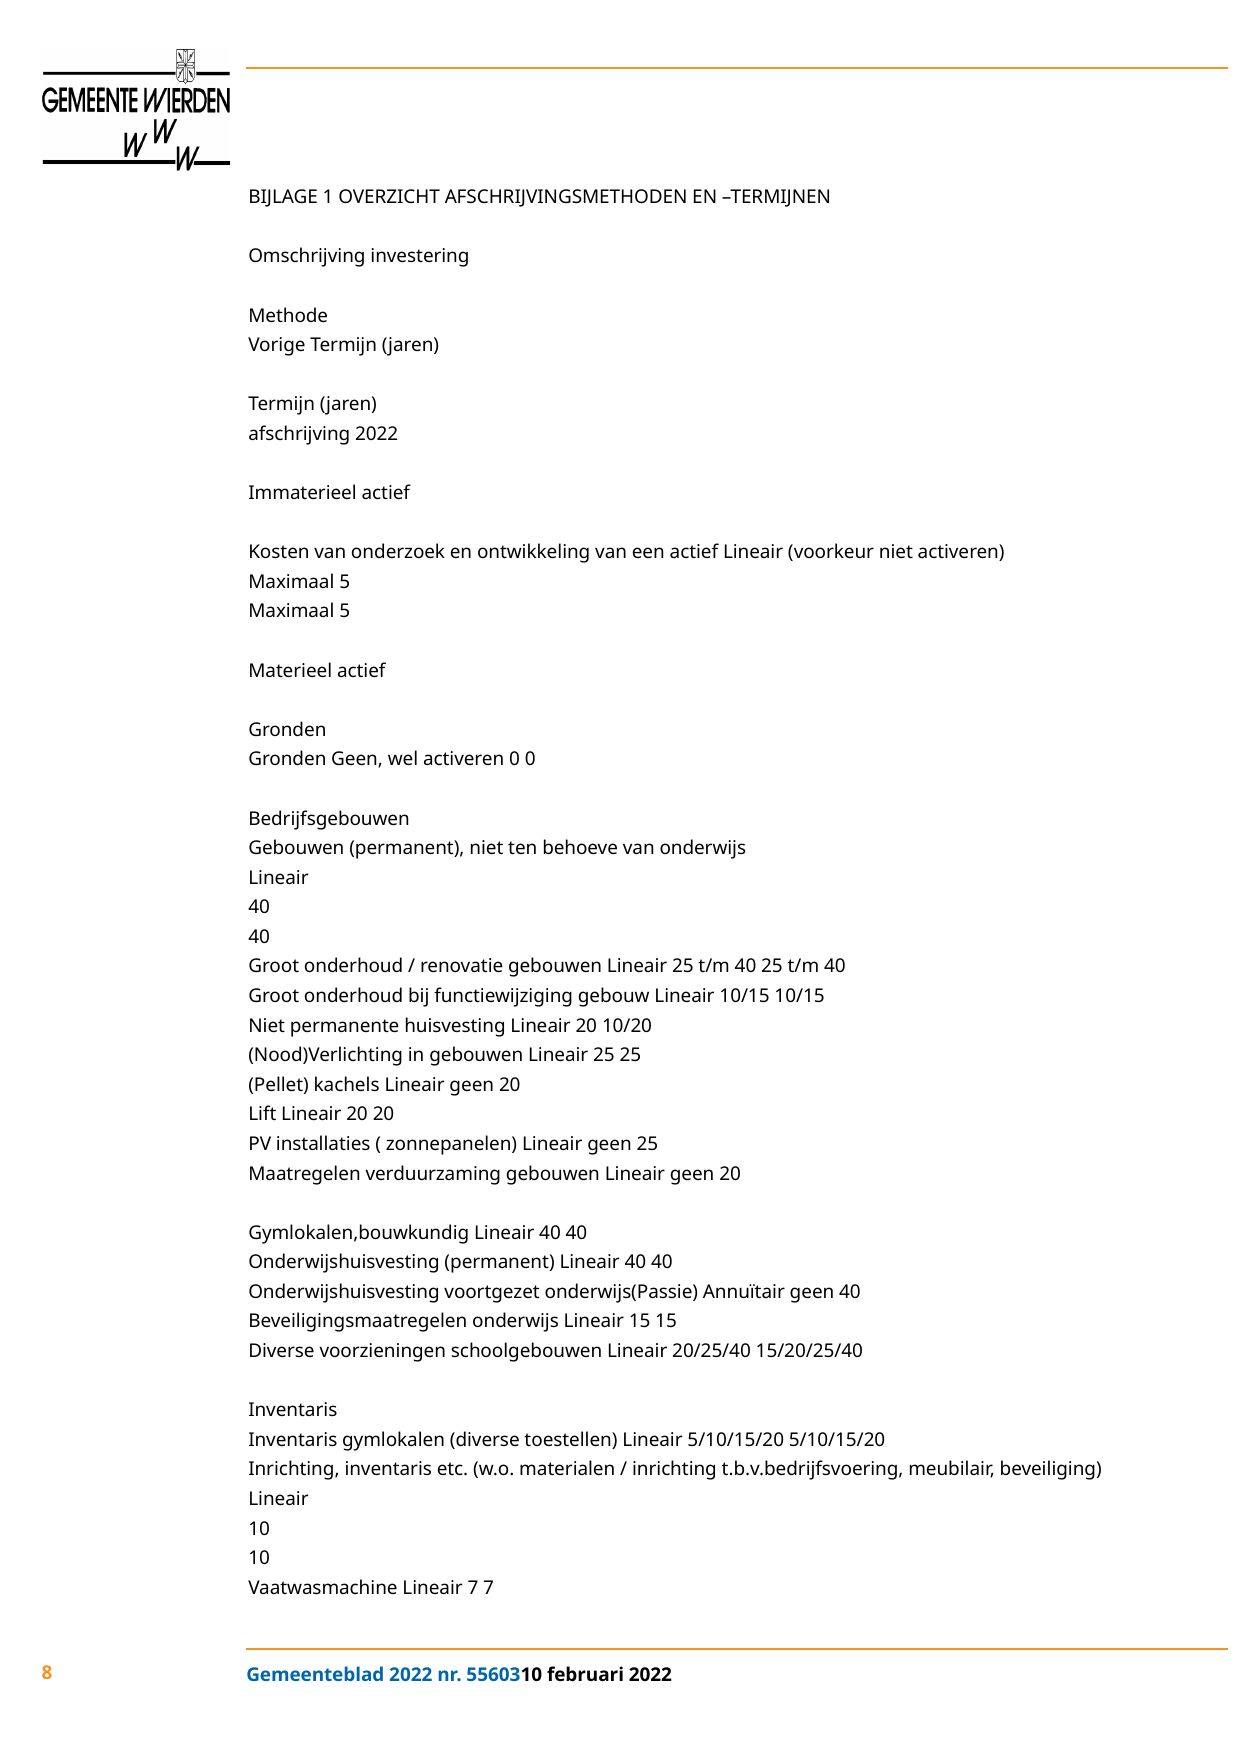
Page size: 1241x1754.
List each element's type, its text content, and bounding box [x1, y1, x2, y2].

text Maximaal 5 [248, 568, 1152, 594]
text Onderwijshuisvesting voortgezet onderwijs(Passie) Annuïtair geen 40 [248, 1278, 1152, 1304]
text Vorige Termijn (jaren) [248, 331, 1152, 357]
text Kosten van onderzoek en ontwikkeling van een actief Lineair (voorkeur niet activeren) [248, 538, 1152, 564]
text Groot onderhoud / renovatie gebouwen Lineair 25 t/m 40 25 t/m 40 [248, 953, 1152, 978]
text Inventaris [248, 1396, 1152, 1422]
text Groot onderhoud bij functiewijziging gebouw Lineair 10/15 10/15 [248, 982, 1152, 1008]
text afschrijving 2022 [248, 420, 1152, 446]
text (Pellet) kachels Lineair geen 20 [248, 1071, 1152, 1097]
text Inrichting, inventaris etc. (w.o. materialen / inrichting t.b.v.bedrijfsvoering, meubilair, beveiliging) [248, 1456, 1152, 1481]
text 40 [248, 893, 1152, 919]
text Lineair [248, 1485, 1152, 1511]
text 10 [248, 1544, 1152, 1570]
text Inventaris gymlokalen (diverse toestellen) Lineair 5/10/15/20 5/10/15/20 [248, 1426, 1152, 1452]
text Gronden [248, 716, 1152, 742]
text Materieel actief [248, 657, 1152, 683]
text Beveiligingsmaatregelen onderwijs Lineair 15 15 [248, 1308, 1152, 1333]
text Maatregelen verduurzaming gebouwen Lineair geen 20 [248, 1160, 1152, 1186]
text Lift Lineair 20 20 [248, 1101, 1152, 1126]
text Immaterieel actief [248, 479, 1152, 505]
text Diverse voorzieningen schoolgebouwen Lineair 20/25/40 15/20/25/40 [248, 1337, 1152, 1363]
picture [41, 47, 231, 172]
text Termijn (jaren) [248, 391, 1152, 416]
text (Nood)Verlichting in gebouwen Lineair 25 25 [248, 1041, 1152, 1067]
text Onderwijshuisvesting (permanent) Lineair 40 40 [248, 1248, 1152, 1274]
text Gronden Geen, wel activeren 0 0 [248, 746, 1152, 771]
text 10 [248, 1515, 1152, 1541]
text PV installaties ( zonnepanelen) Lineair geen 25 [248, 1130, 1152, 1156]
text Niet permanente huisvesting Lineair 20 10/20 [248, 1012, 1152, 1038]
text BIJLAGE 1 OVERZICHT AFSCHRIJVINGSMETHODEN EN –TERMIJNEN [248, 183, 1152, 209]
text Bedrijfsgebouwen [248, 805, 1152, 831]
text Methode [248, 302, 1152, 328]
text Gymlokalen,bouwkundig Lineair 40 40 [248, 1219, 1152, 1245]
text Omschrijving investering [248, 243, 1152, 268]
text Lineair [248, 864, 1152, 890]
text Vaatwasmachine Lineair 7 7 [248, 1574, 1152, 1600]
text Gebouwen (permanent), niet ten behoeve van onderwijs [248, 834, 1152, 860]
text 40 [248, 923, 1152, 949]
text Maximaal 5 [248, 598, 1152, 623]
